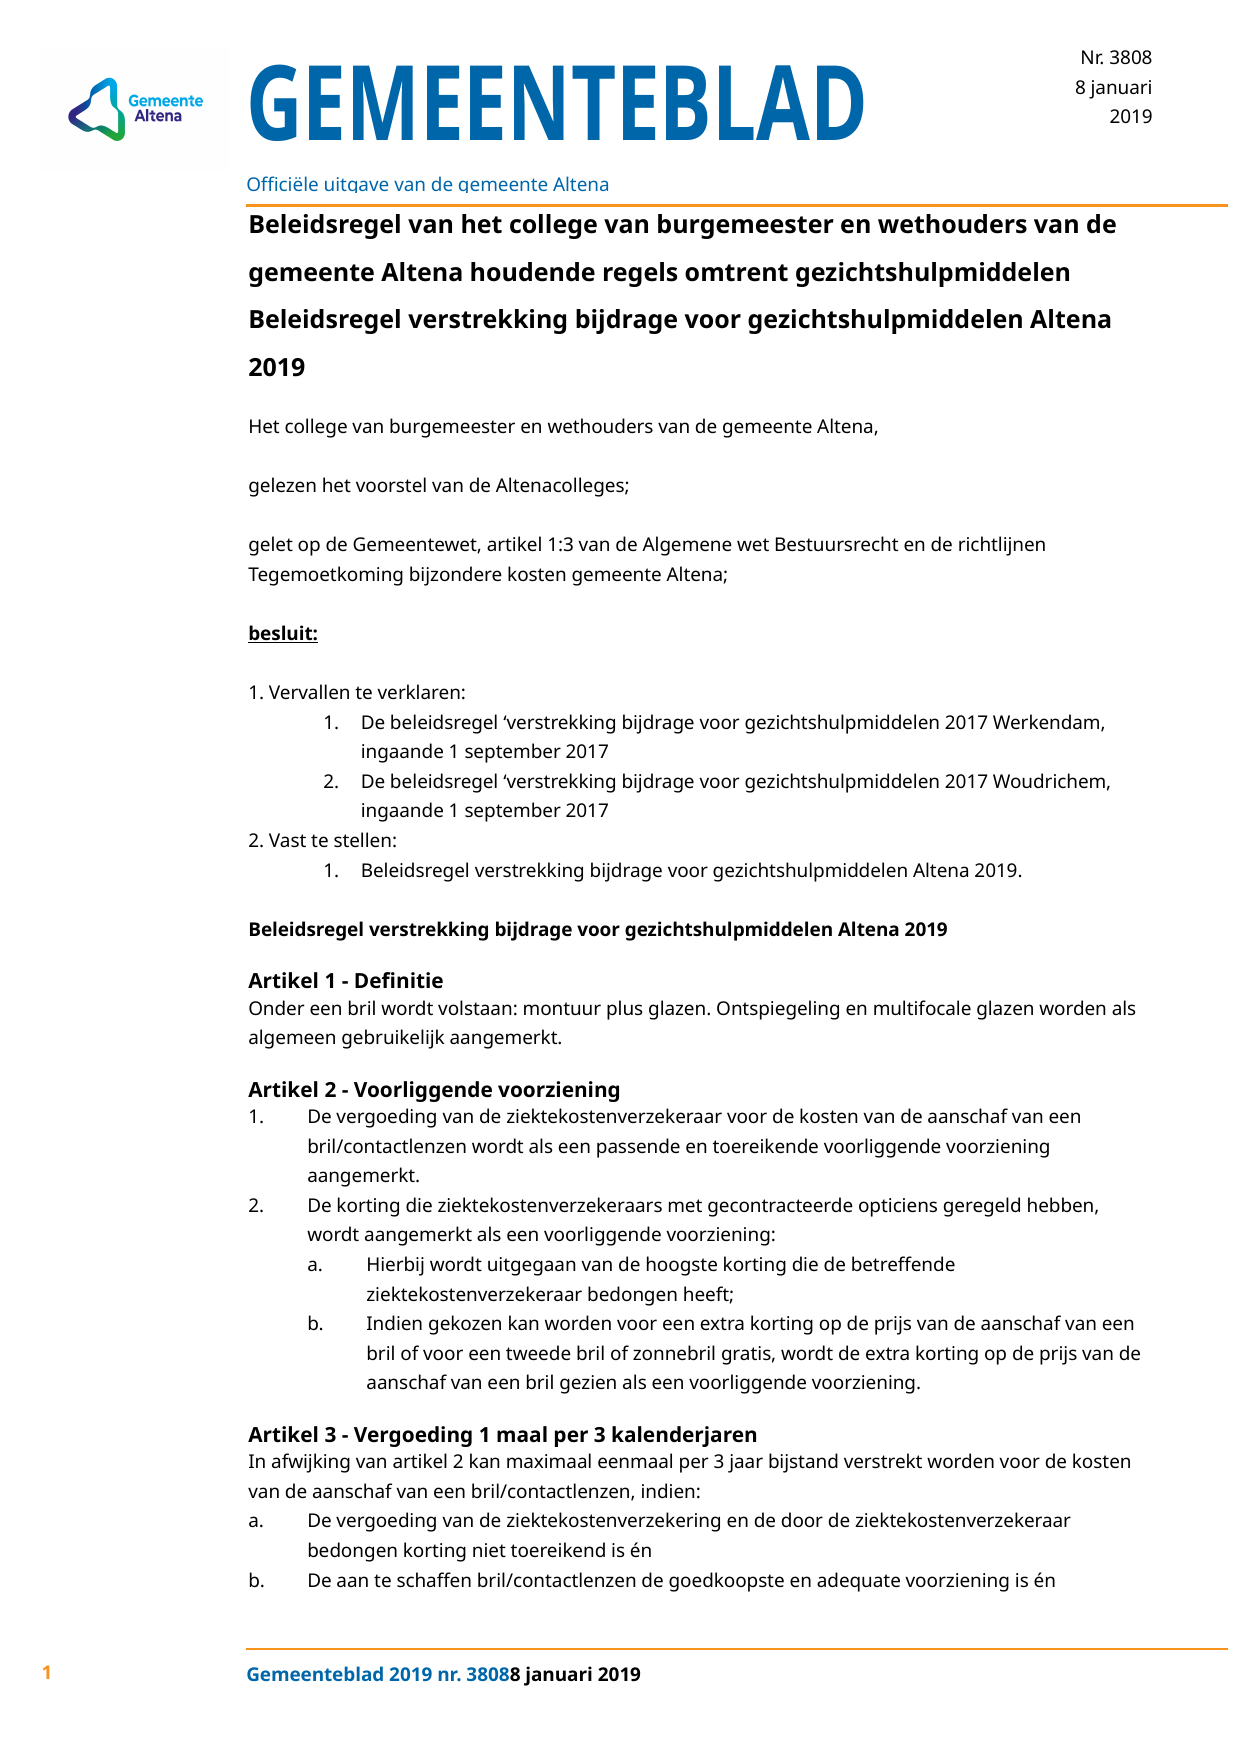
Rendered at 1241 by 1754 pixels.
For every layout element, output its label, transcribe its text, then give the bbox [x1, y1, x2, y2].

text Artikel 2 - Voorliggende voorziening [248, 1075, 1152, 1103]
list De vergoeding van de ziektekostenverzekeraar voor de kosten van de aanschaf van een bril/contactlenzen wordt als een passende en toereikende voorliggende voorziening aangemerkt. [248, 1103, 1152, 1188]
text Beleidsregel van het college van burgemeester en wethouders van de gemeente Altena houdende regels omtrent gezichtshulpmiddelen Beleidsregel verstrekking bijdrage voor gezichtshulpmiddelen Altena 2019 [248, 207, 1152, 384]
text gelezen het voorstel van de Altenacolleges; [248, 472, 1152, 498]
list Hierbij wordt uitgegaan van de hoogste korting die de betreffende ziektekostenverzekeraar bedongen heeft; [307, 1251, 1152, 1307]
text 2. Vast te stellen: [248, 827, 1152, 853]
picture [41, 47, 231, 172]
list De korting die ziektekostenverzekeraars met gecontracteerde opticiens geregeld hebben, wordt aangemerkt als een voorliggende voorziening: [248, 1192, 1152, 1247]
text Artikel 1 - Definitie [248, 966, 1152, 995]
text Het college van burgemeester en wethouders van de gemeente Altena, [248, 413, 1152, 439]
list Indien gekozen kan worden voor een extra korting op de prijs van de aanschaf van een bril of voor een tweede bril of zonnebril gratis, wordt de extra korting op de prijs van de aanschaf van een bril gezien als een voorliggende voorziening. [307, 1310, 1152, 1395]
list De aan te schaffen bril/contactlenzen de goedkoopste en adequate voorziening is én [248, 1567, 1152, 1592]
text besluit: [248, 620, 1152, 646]
text In afwijking van artikel 2 kan maximaal eenmaal per 3 jaar bijstand verstrekt worden voor de kosten van de aanschaf van een bril/contactlenzen, indien: [248, 1448, 1152, 1504]
list Beleidsregel verstrekking bijdrage voor gezichtshulpmiddelen Altena 2019. [323, 857, 1152, 883]
list De vergoeding van de ziektekostenverzekering en de door de ziektekostenverzekeraar bedongen korting niet toereikend is én [248, 1508, 1152, 1563]
text Artikel 3 - Vergoeding 1 maal per 3 kalenderjaren [248, 1420, 1152, 1448]
text gelet op de Gemeentewet, artikel 1:3 van de Algemene wet Bestuursrecht en de richtlijnen Tegemoetkoming bijzondere kosten gemeente Altena; [248, 531, 1152, 587]
list De beleidsregel ‘verstrekking bijdrage voor gezichtshulpmiddelen 2017 Werkendam, ingaande 1 september 2017 [323, 709, 1152, 764]
text Onder een bril wordt volstaan: montuur plus glazen. Ontspiegeling en multifocale glazen worden als algemeen gebruikelijk aangemerkt. [248, 995, 1152, 1050]
list De beleidsregel ‘verstrekking bijdrage voor gezichtshulpmiddelen 2017 Woudrichem, ingaande 1 september 2017 [323, 768, 1152, 823]
text 1. Vervallen te verklaren: [248, 679, 1152, 705]
text Beleidsregel verstrekking bijdrage voor gezichtshulpmiddelen Altena 2019 [248, 916, 1152, 942]
